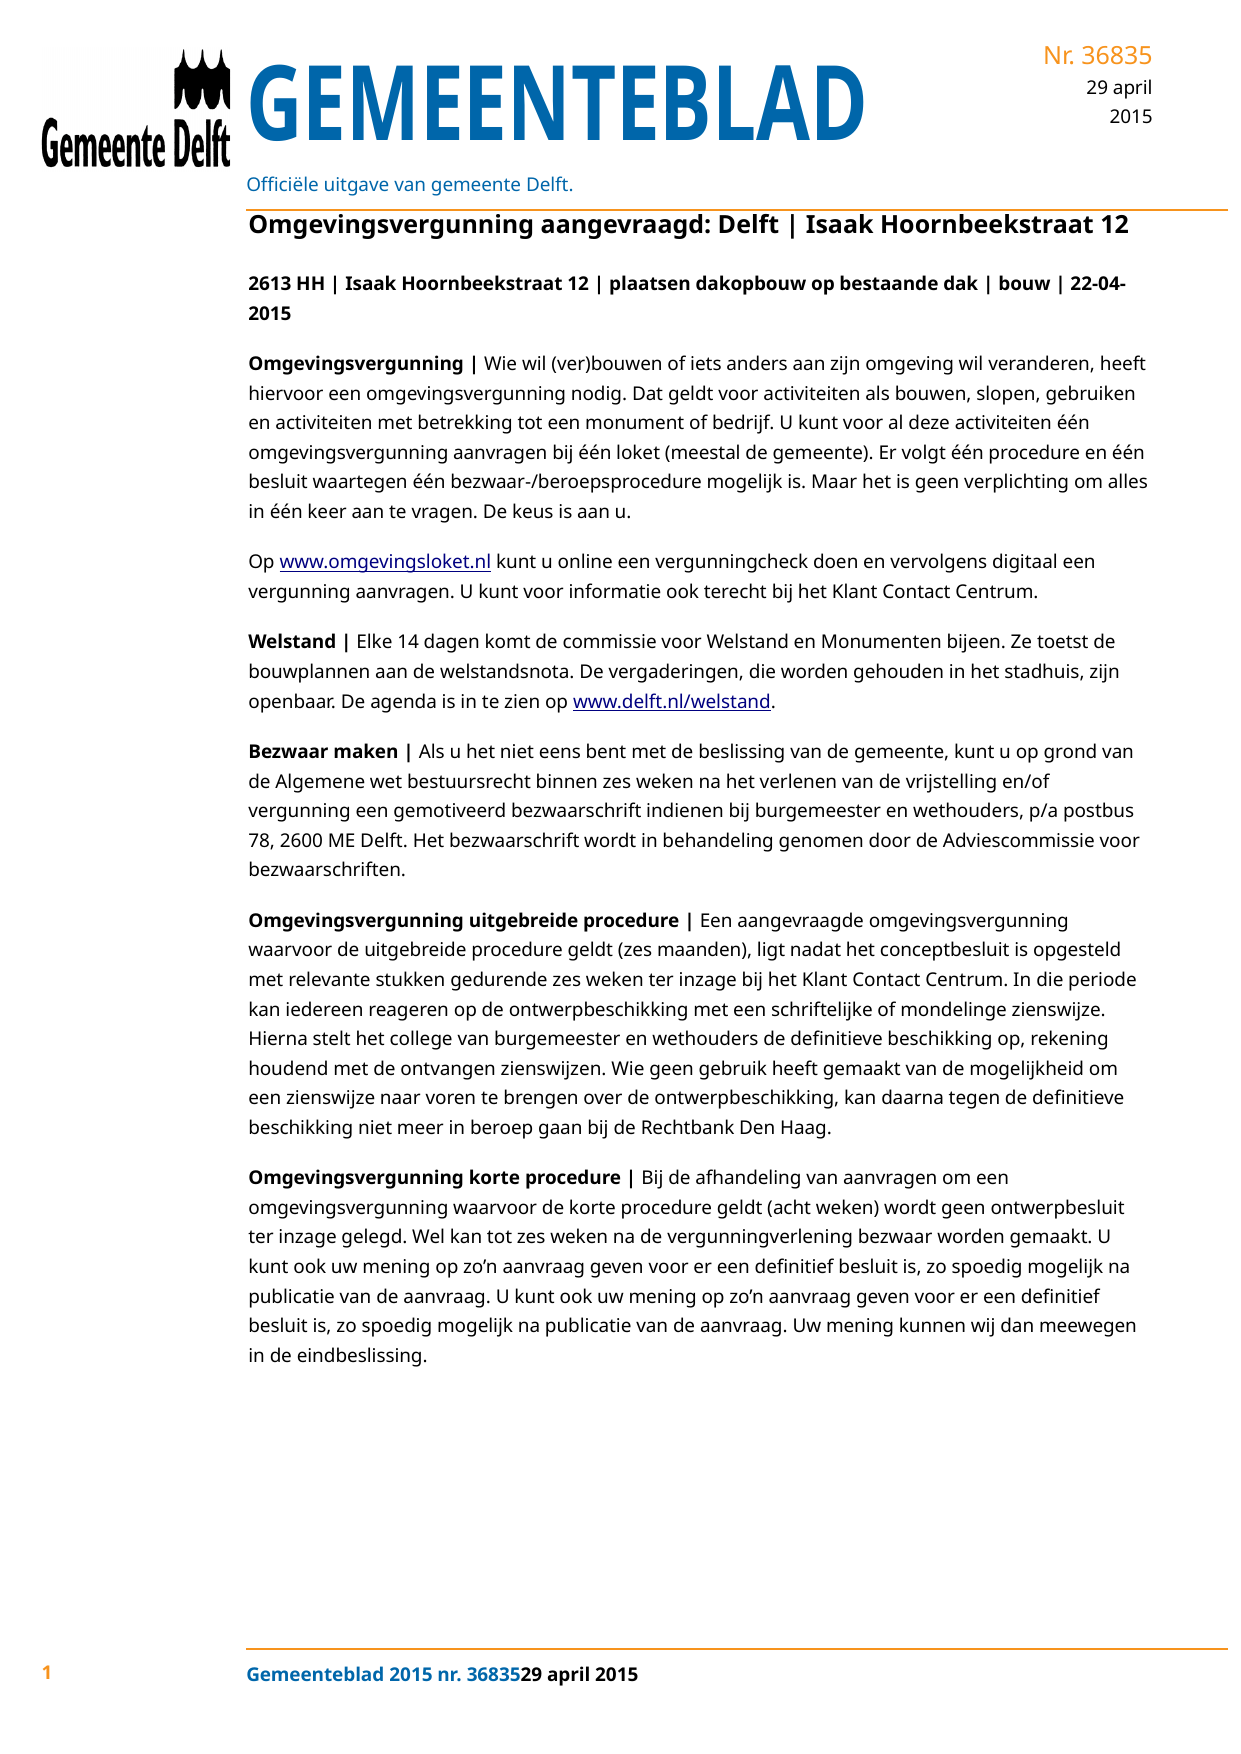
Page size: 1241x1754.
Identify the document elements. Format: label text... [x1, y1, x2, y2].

text Omgevingsvergunning korte procedure | Bij de afhandeling van aanvragen om een omgevingsvergunning waarvoor de korte procedure geldt (acht weken) wordt geen ontwerpbesluit ter inzage gelegd. Wel kan tot zes weken na de vergunningverlening bezwaar worden gemaakt. U kunt ook uw mening op zo’n aanvraag geven voor er een definitief besluit is, zo spoedig mogelijk na publicatie van de aanvraag. U kunt ook uw mening op zo’n aanvraag geven voor er een definitief besluit is, zo spoedig mogelijk na publicatie van de aanvraag. Uw mening kunnen wij dan meewegen in de eindbeslissing. [248, 1164, 1152, 1368]
text Omgevingsvergunning | Wie wil (ver)bouwen of iets anders aan zijn omgeving wil veranderen, heeft hiervoor een omgevingsvergunning nodig. Dat geldt voor activiteiten als bouwen, slopen, gebruiken en activiteiten met betrekking tot een monument of bedrijf. U kunt voor al deze activiteiten één omgevingsvergunning aanvragen bij één loket (meestal de gemeente). Er volgt één procedure en één besluit waartegen één bezwaar-/beroepsprocedure mogelijk is. Maar het is geen verplichting om alles in één keer aan te vragen. De keus is aan u. [248, 350, 1152, 524]
text Op www.omgevingsloket.nl kunt u online een vergunningcheck doen en vervolgens digitaal een vergunning aanvragen. U kunt voor informatie ook terecht bij het Klant Contact Centrum. [248, 549, 1152, 604]
text Omgevingsvergunning uitgebreide procedure | Een aangevraagde omgevingsvergunning waarvoor de uitgebreide procedure geldt (zes maanden), ligt nadat het conceptbesluit is opgesteld met relevante stukken gedurende zes weken ter inzage bij het Klant Contact Centrum. In die periode kan iedereen reageren op de ontwerpbeschikking met een schriftelijke of mondelinge zienswijze. Hierna stelt het college van burgemeester en wethouders de definitieve beschikking op, rekening houdend met de ontvangen zienswijzen. Wie geen gebruik heeft gemaakt van de mogelijkheid om een zienswijze naar voren te brengen over de ontwerpbeschikking, kan daarna tegen de definitieve beschikking niet meer in beroep gaan bij de Rechtbank Den Haag. [248, 907, 1152, 1140]
text 2613 HH | Isaak Hoornbeekstraat 12 | plaatsen dakopbouw op bestaande dak | bouw | 22-04-2015 [248, 270, 1152, 326]
text Welstand | Elke 14 dagen komt de commissie voor Welstand en Monumenten bijeen. Ze toetst de bouwplannen aan de welstandsnota. De vergaderingen, die worden gehouden in het stadhuis, zijn openbaar. De agenda is in te zien op www.delft.nl/welstand. [248, 629, 1152, 713]
picture [41, 47, 231, 172]
text Bezwaar maken | Als u het niet eens bent met de beslissing van de gemeente, kunt u op grond van de Algemene wet bestuursrecht binnen zes weken na het verlenen van de vrijstelling en/of vergunning een gemotiveerd bezwaarschrift indienen bij burgemeester en wethouders, p/a postbus 78, 2600 ME Delft. Het bezwaarschrift wordt in behandeling genomen door de Adviescommissie voor bezwaarschriften. [248, 738, 1152, 882]
text Omgevingsvergunning aangevraagd: Delft | Isaak Hoornbeekstraat 12 [248, 211, 1152, 241]
